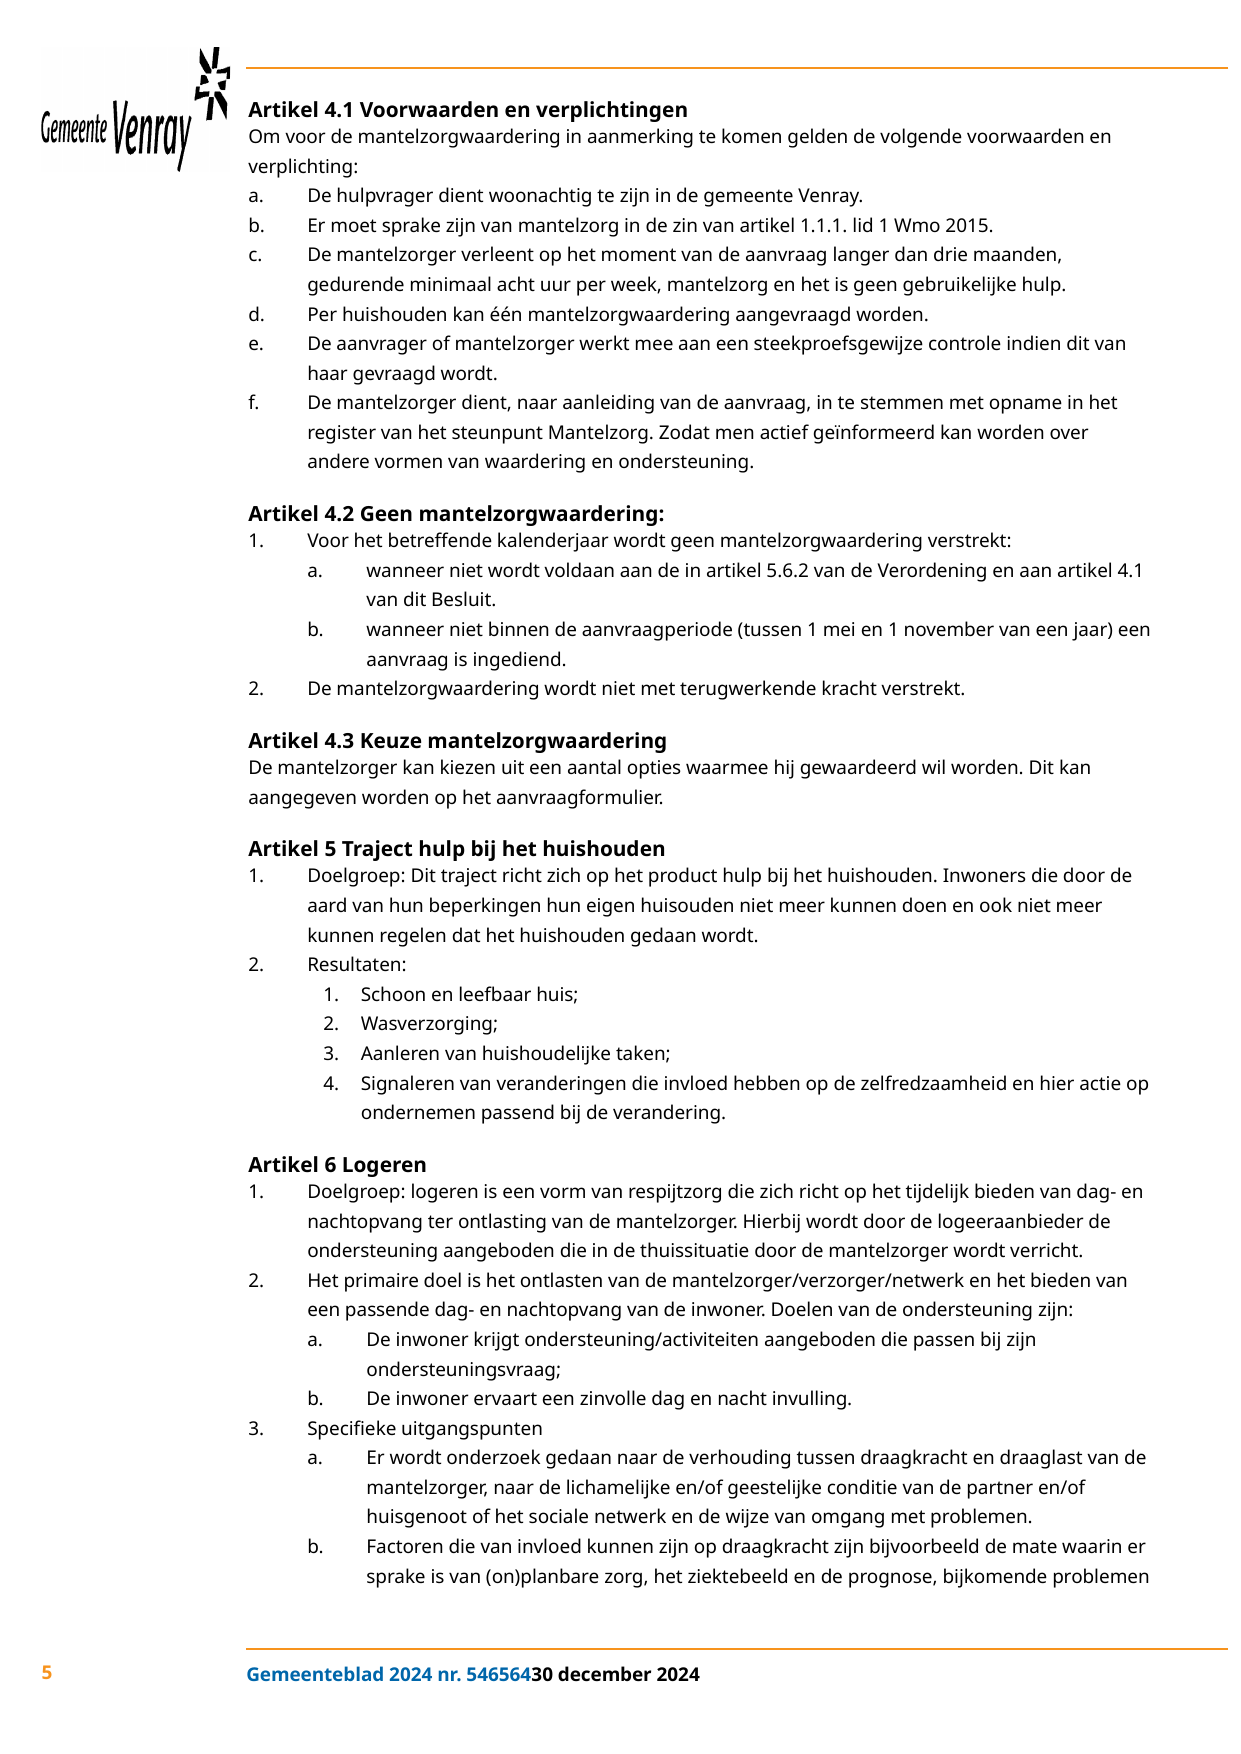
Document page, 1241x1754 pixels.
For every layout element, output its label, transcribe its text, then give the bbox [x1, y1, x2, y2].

list Het primaire doel is het ontlasten van de mantelzorger/verzorger/netwerk en het bieden van een passende dag- en nachtopvang van de inwoner. Doelen van de ondersteuning zijn: [248, 1267, 1152, 1322]
text Artikel 5 Traject hulp bij het huishouden [248, 834, 1152, 863]
list Specifieke uitgangspunten [248, 1415, 1152, 1441]
list De inwoner ervaart een zinvolle dag en nacht invulling. [307, 1385, 1152, 1411]
text De mantelzorger kan kiezen uit een aantal opties waarmee hij gewaardeerd wil worden. Dit kan aangegeven worden op het aanvraagformulier. [248, 754, 1152, 809]
list Aanleren van huishoudelijke taken; [323, 1040, 1152, 1066]
text Artikel 4.3 Keuze mantelzorgwaardering [248, 726, 1152, 754]
list Er wordt onderzoek gedaan naar de verhouding tussen draagkracht en draaglast van de mantelzorger, naar de lichamelijke en/of geestelijke conditie van de partner en/of huisgenoot of het sociale netwerk en de wijze van omgang met problemen. [307, 1444, 1152, 1529]
list Resultaten: [248, 951, 1152, 977]
list Per huishouden kan één mantelzorgwaardering aangevraagd worden. [248, 301, 1152, 326]
text Artikel 4.2 Geen mantelzorgwaardering: [248, 499, 1152, 527]
list De mantelzorger verleent op het moment van de aanvraag langer dan drie maanden, gedurende minimaal acht uur per week, mantelzorg en het is geen gebruikelijke hulp. [248, 242, 1152, 297]
list Doelgroep: Dit traject richt zich op het product hulp bij het huishouden. Inwoners die door de aard van hun beperkingen hun eigen huisouden niet meer kunnen doen en ook niet meer kunnen regelen dat het huishouden gedaan wordt. [248, 863, 1152, 948]
list Schoon en leefbaar huis; [323, 981, 1152, 1007]
text Om voor de mantelzorgwaardering in aanmerking te komen gelden de volgende voorwaarden en verplichting: [248, 123, 1152, 178]
list wanneer niet wordt voldaan aan de in artikel 5.6.2 van de Verordening en aan artikel 4.1 van dit Besluit. [307, 557, 1152, 612]
list De mantelzorger dient, naar aanleiding van de aanvraag, in te stemmen met opname in het register van het steunpunt Mantelzorg. Zodat men actief geïnformeerd kan worden over andere vormen van waardering en ondersteuning. [248, 389, 1152, 474]
text Artikel 4.1 Voorwaarden en verplichtingen [248, 95, 1152, 123]
list De inwoner krijgt ondersteuning/activiteiten aangeboden die passen bij zijn ondersteuningsvraag; [307, 1326, 1152, 1381]
list Er moet sprake zijn van mantelzorg in de zin van artikel 1.1.1. lid 1 Wmo 2015. [248, 212, 1152, 238]
list wanneer niet binnen de aanvraagperiode (tussen 1 mei en 1 november van een jaar) een aanvraag is ingediend. [307, 616, 1152, 672]
text Artikel 6 Logeren [248, 1150, 1152, 1178]
list Wasverzorging; [323, 1011, 1152, 1036]
picture [41, 47, 231, 172]
list Factoren die van invloed kunnen zijn op draagkracht zijn bijvoorbeeld de mate waarin er sprake is van (on)planbare zorg, het ziektebeeld en de prognose, bijkomende problemen [307, 1533, 1152, 1588]
list Signaleren van veranderingen die invloed hebben op de zelfredzaamheid en hier actie op ondernemen passend bij de verandering. [323, 1070, 1152, 1125]
list Doelgroep: logeren is een vorm van respijtzorg die zich richt op het tijdelijk bieden van dag- en nachtopvang ter ontlasting van de mantelzorger. Hierbij wordt door de logeeraanbieder de ondersteuning aangeboden die in de thuissituatie door de mantelzorger wordt verricht. [248, 1178, 1152, 1263]
list De hulpvrager dient woonachtig te zijn in de gemeente Venray. [248, 182, 1152, 208]
list De aanvrager of mantelzorger werkt mee aan een steekproefsgewijze controle indien dit van haar gevraagd wordt. [248, 330, 1152, 386]
list De mantelzorgwaardering wordt niet met terugwerkende kracht verstrekt. [248, 675, 1152, 701]
list Voor het betreffende kalenderjaar wordt geen mantelzorgwaardering verstrekt: [248, 527, 1152, 553]
